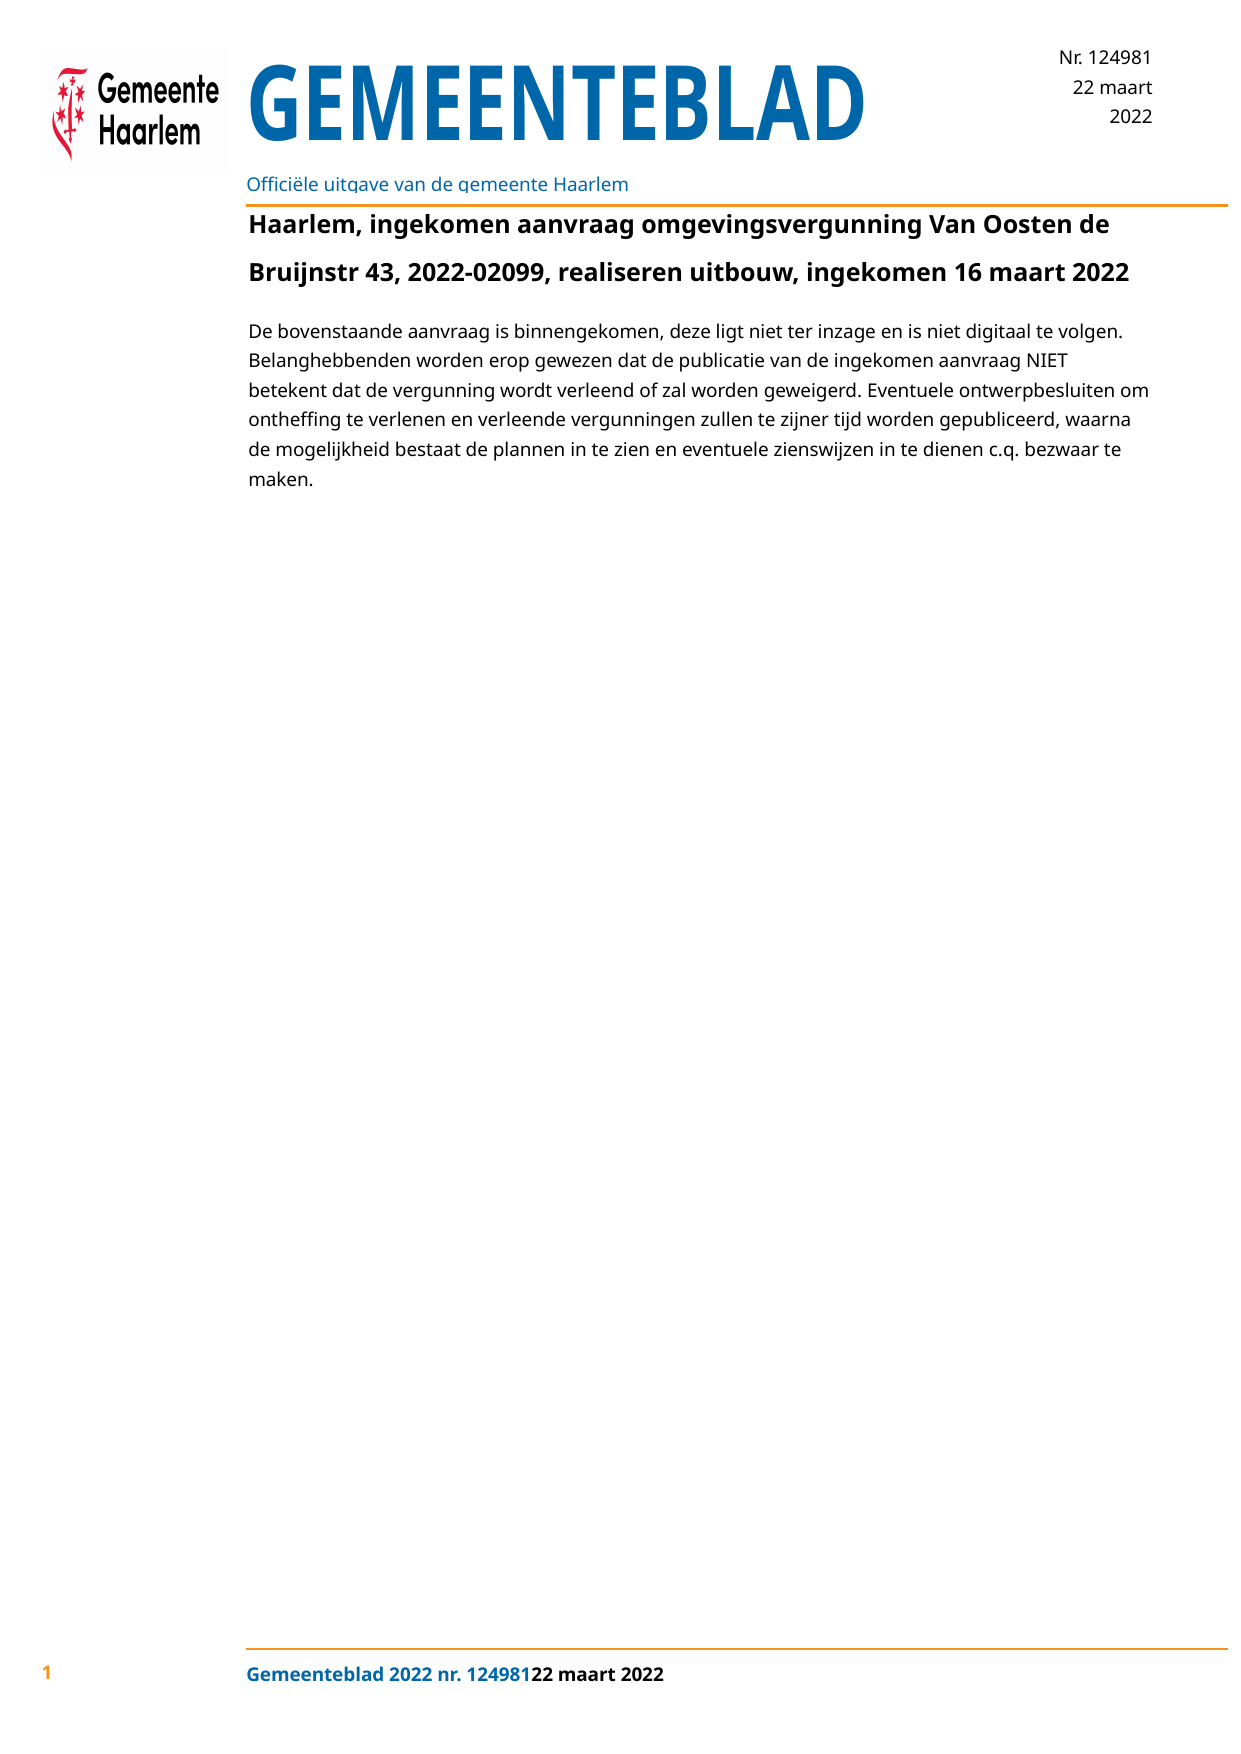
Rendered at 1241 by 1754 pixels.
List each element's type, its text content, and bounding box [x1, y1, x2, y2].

text Haarlem, ingekomen aanvraag omgevingsvergunning Van Oosten de Bruijnstr 43, 2022-02099, realiseren uitbouw, ingekomen 16 maart 2022 [248, 207, 1152, 288]
text De bovenstaande aanvraag is binnengekomen, deze ligt niet ter inzage en is niet digitaal te volgen. Belanghebbenden worden erop gewezen dat de publicatie van de ingekomen aanvraag NIET betekent dat de vergunning wordt verleend of zal worden geweigerd. Eventuele ontwerpbesluiten om ontheffing te verlenen en verleende vergunningen zullen te zijner tijd worden gepubliceerd, waarna de mogelijkheid bestaat de plannen in te zien en eventuele zienswijzen in te dienen c.q. bezwaar te maken. [248, 318, 1152, 492]
picture [41, 47, 231, 172]
